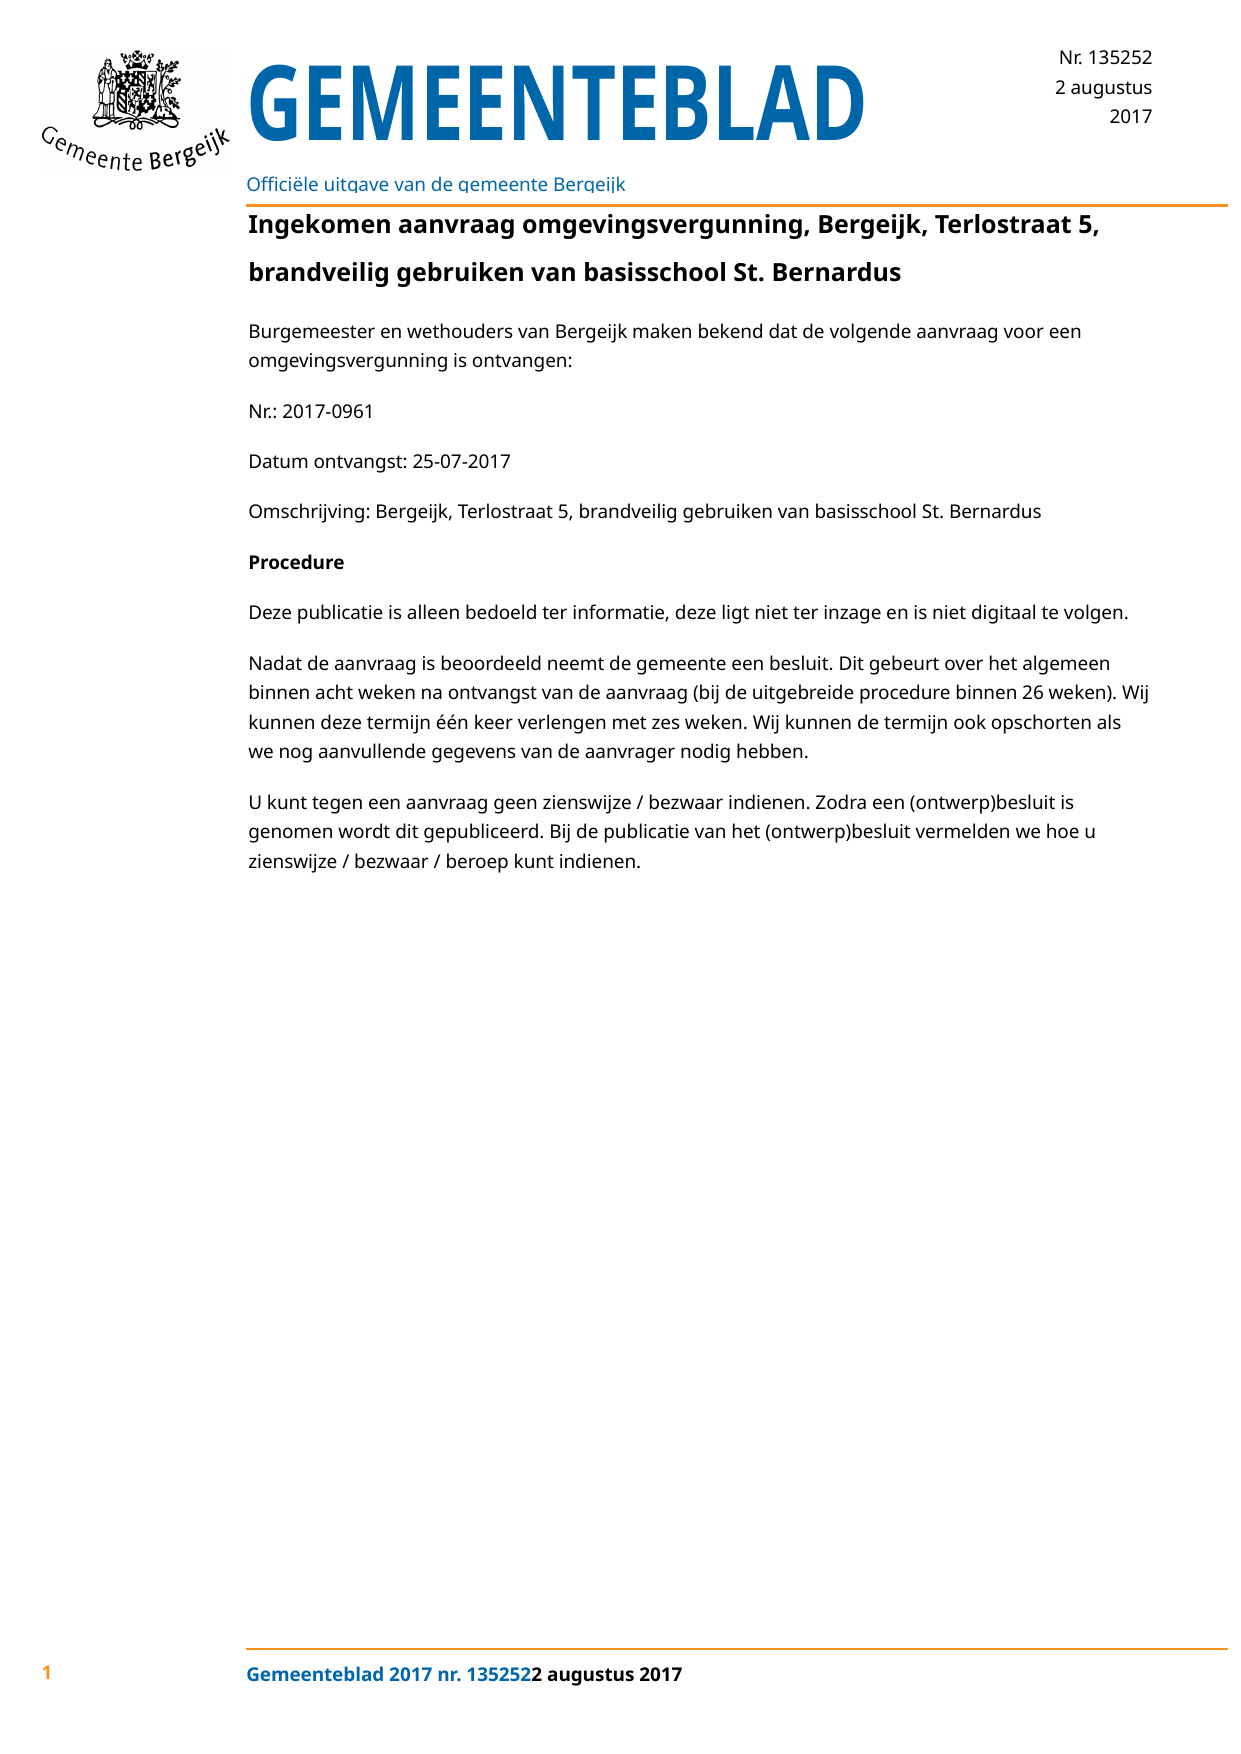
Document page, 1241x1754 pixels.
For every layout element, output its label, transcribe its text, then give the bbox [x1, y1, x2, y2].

text Ingekomen aanvraag omgevingsvergunning, Bergeijk, Terlostraat 5, brandveilig gebruiken van basisschool St. Bernardus [248, 207, 1152, 288]
text Procedure [248, 549, 1152, 575]
text U kunt tegen een aanvraag geen zienswijze / bezwaar indienen. Zodra een (ontwerp)besluit is genomen wordt dit gepubliceerd. Bij de publicatie van het (ontwerp)besluit vermelden we hoe u zienswijze / bezwaar / beroep kunt indienen. [248, 789, 1152, 874]
text Nadat de aanvraag is beoordeeld neemt de gemeente een besluit. Dit gebeurt over het algemeen binnen acht weken na ontvangst van de aanvraag (bij de uitgebreide procedure binnen 26 weken). Wij kunnen deze termijn één keer verlengen met zes weken. Wij kunnen de termijn ook opschorten als we nog aanvullende gegevens van de aanvrager nodig hebben. [248, 650, 1152, 764]
text Deze publicatie is alleen bedoeld ter informatie, deze ligt niet ter inzage en is niet digitaal te volgen. [248, 599, 1152, 625]
picture [41, 47, 231, 172]
text Datum ontvangst: 25-07-2017 [248, 448, 1152, 474]
text Burgemeester en wethouders van Bergeijk maken bekend dat de volgende aanvraag voor een omgevingsvergunning is ontvangen: [248, 318, 1152, 373]
text Omschrijving: Bergeijk, Terlostraat 5, brandveilig gebruiken van basisschool St. Bernardus [248, 499, 1152, 524]
text Nr.: 2017-0961 [248, 398, 1152, 424]
